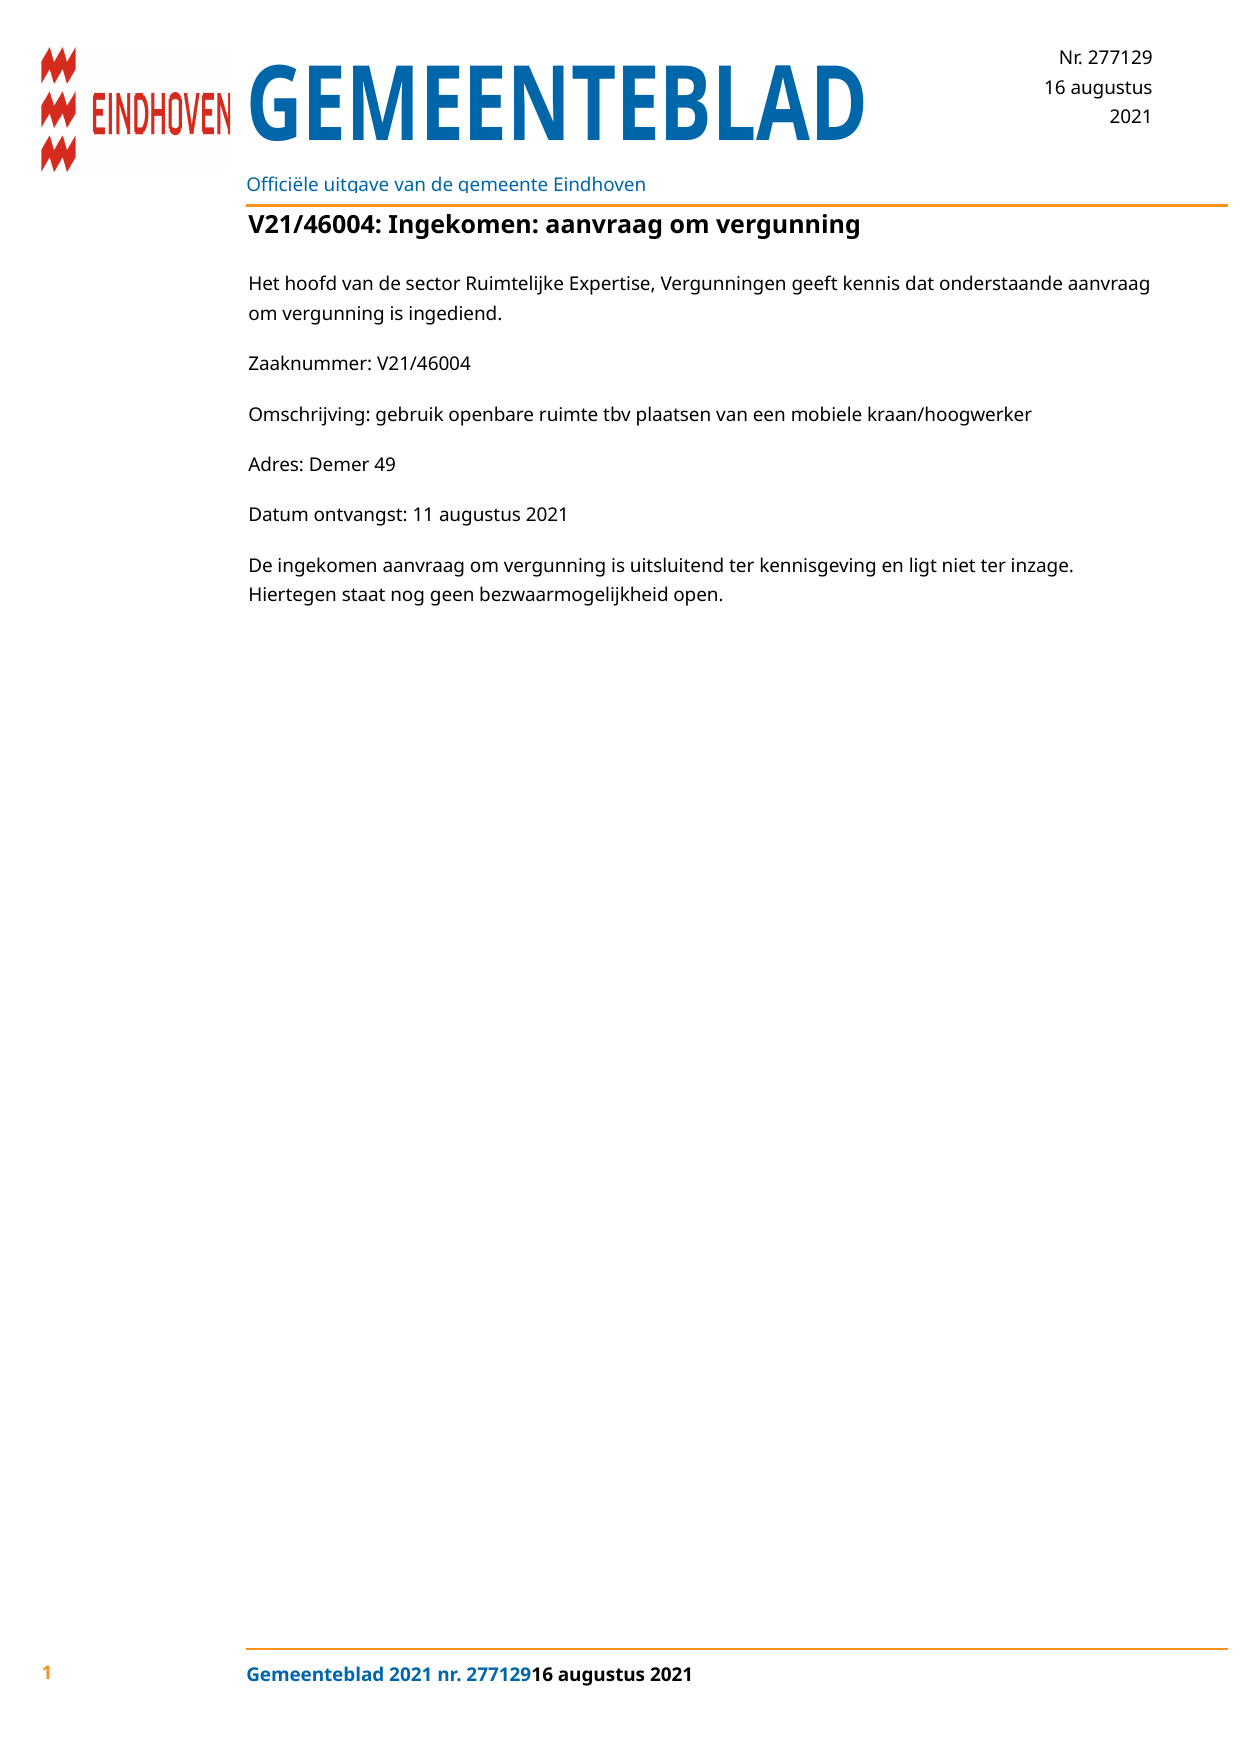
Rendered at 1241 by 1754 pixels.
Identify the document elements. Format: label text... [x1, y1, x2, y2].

text Zaaknummer: V21/46004 [248, 350, 1152, 376]
text Het hoofd van de sector Ruimtelijke Expertise, Vergunningen geeft kennis dat onderstaande aanvraag om vergunning is ingediend. [248, 270, 1152, 326]
text Omschrijving: gebruik openbare ruimte tbv plaatsen van een mobiele kraan/hoogwerker [248, 401, 1152, 426]
text De ingekomen aanvraag om vergunning is uitsluitend ter kennisgeving en ligt niet ter inzage. Hiertegen staat nog geen bezwaarmogelijkheid open. [248, 552, 1152, 607]
picture [41, 47, 231, 172]
text Adres: Demer 49 [248, 451, 1152, 477]
text V21/46004: Ingekomen: aanvraag om vergunning [248, 207, 1152, 241]
text Datum ontvangst: 11 augustus 2021 [248, 502, 1152, 527]
